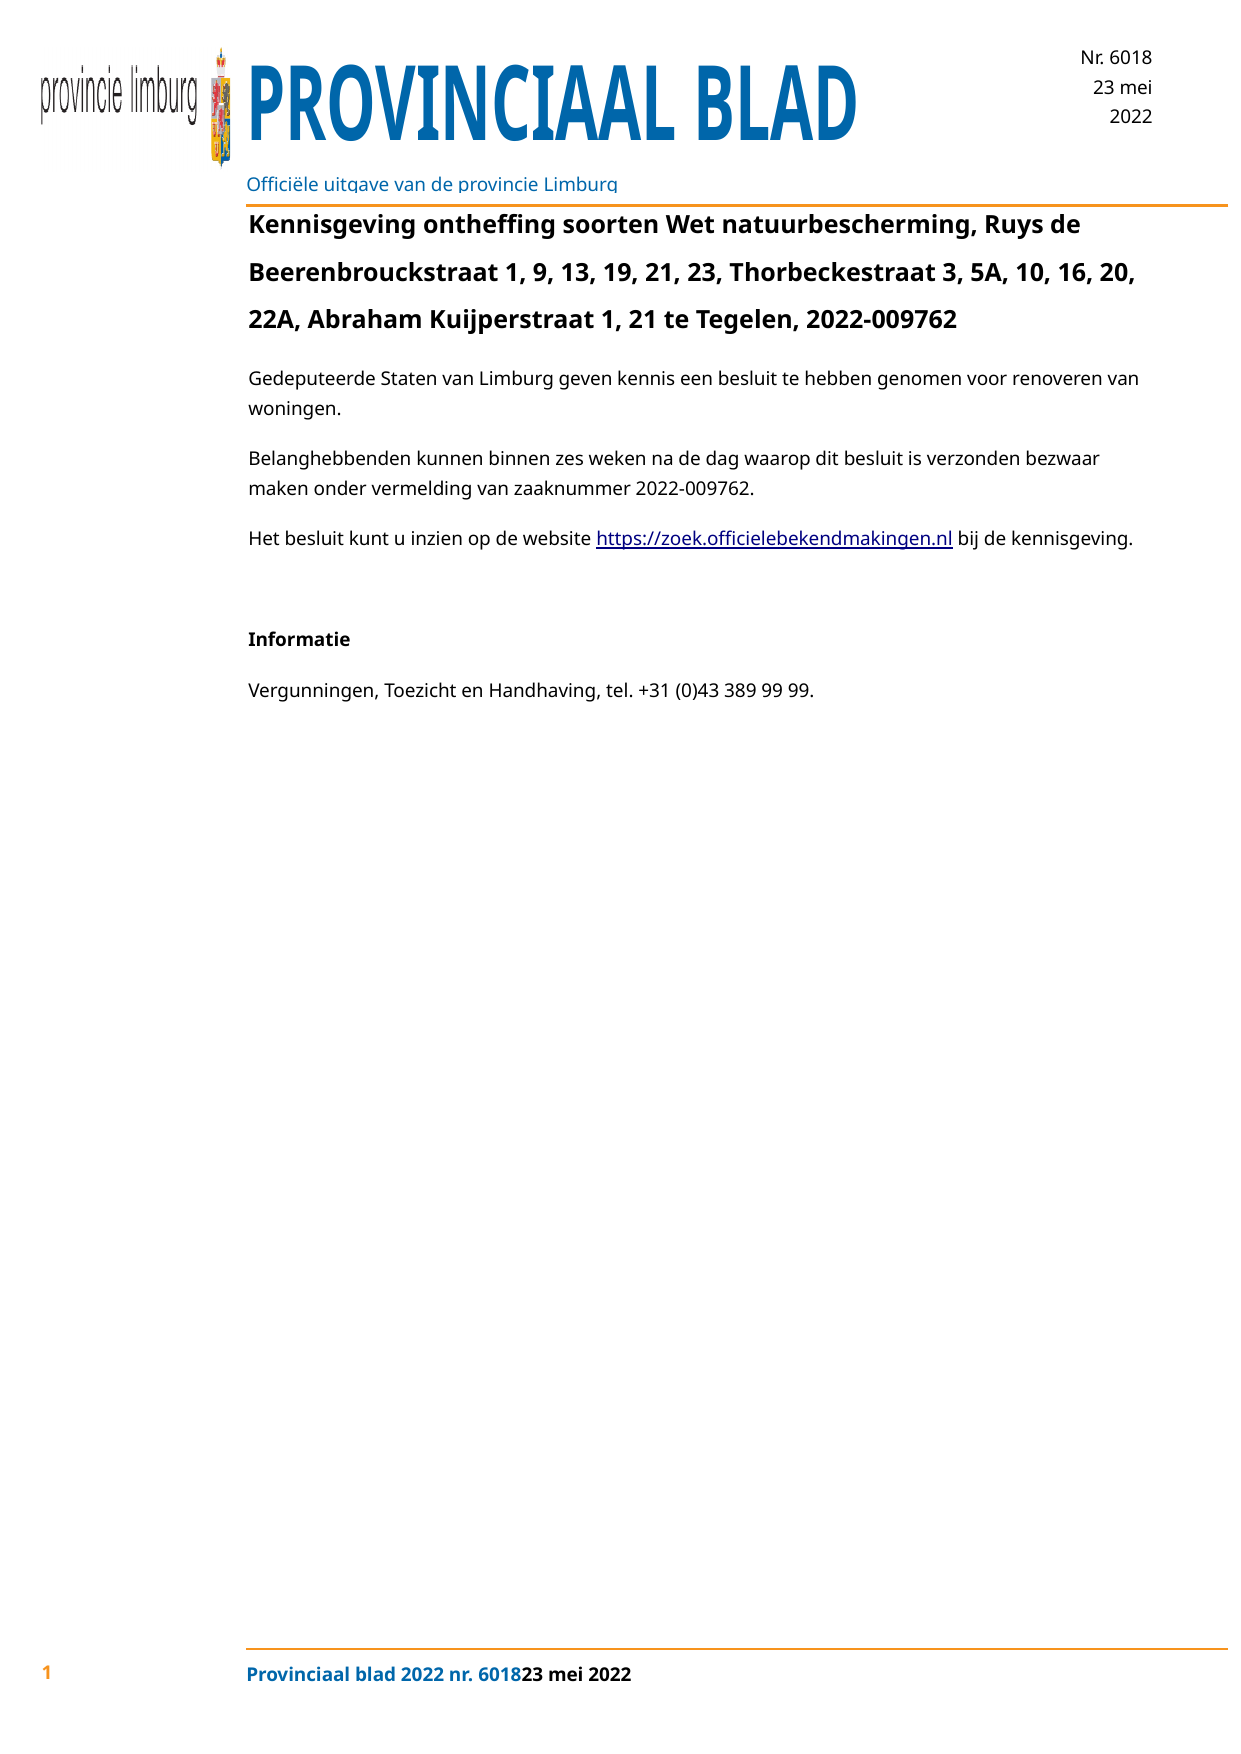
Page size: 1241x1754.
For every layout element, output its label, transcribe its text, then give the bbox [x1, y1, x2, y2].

picture [41, 47, 231, 172]
text Vergunningen, Toezicht en Handhaving, tel. +31 (0)43 389 99 99. [248, 677, 1152, 702]
text Informatie [248, 626, 1152, 652]
text Het besluit kunt u inzien op de website https://zoek.officielebekendmakingen.nl bij de kennisgeving. [248, 526, 1152, 551]
text Belanghebbenden kunnen binnen zes weken na de dag waarop dit besluit is verzonden bezwaar maken onder vermelding van zaaknummer 2022-009762. [248, 446, 1152, 501]
text Kennisgeving ontheffing soorten Wet natuurbescherming, Ruys de Beerenbrouckstraat 1, 9, 13, 19, 21, 23, Thorbeckestraat 3, 5A, 10, 16, 20, 22A, Abraham Kuijperstraat 1, 21 te Tegelen, 2022-009762 [248, 207, 1152, 336]
text Gedeputeerde Staten van Limburg geven kennis een besluit te hebben genomen voor renoveren van woningen. [248, 366, 1152, 421]
